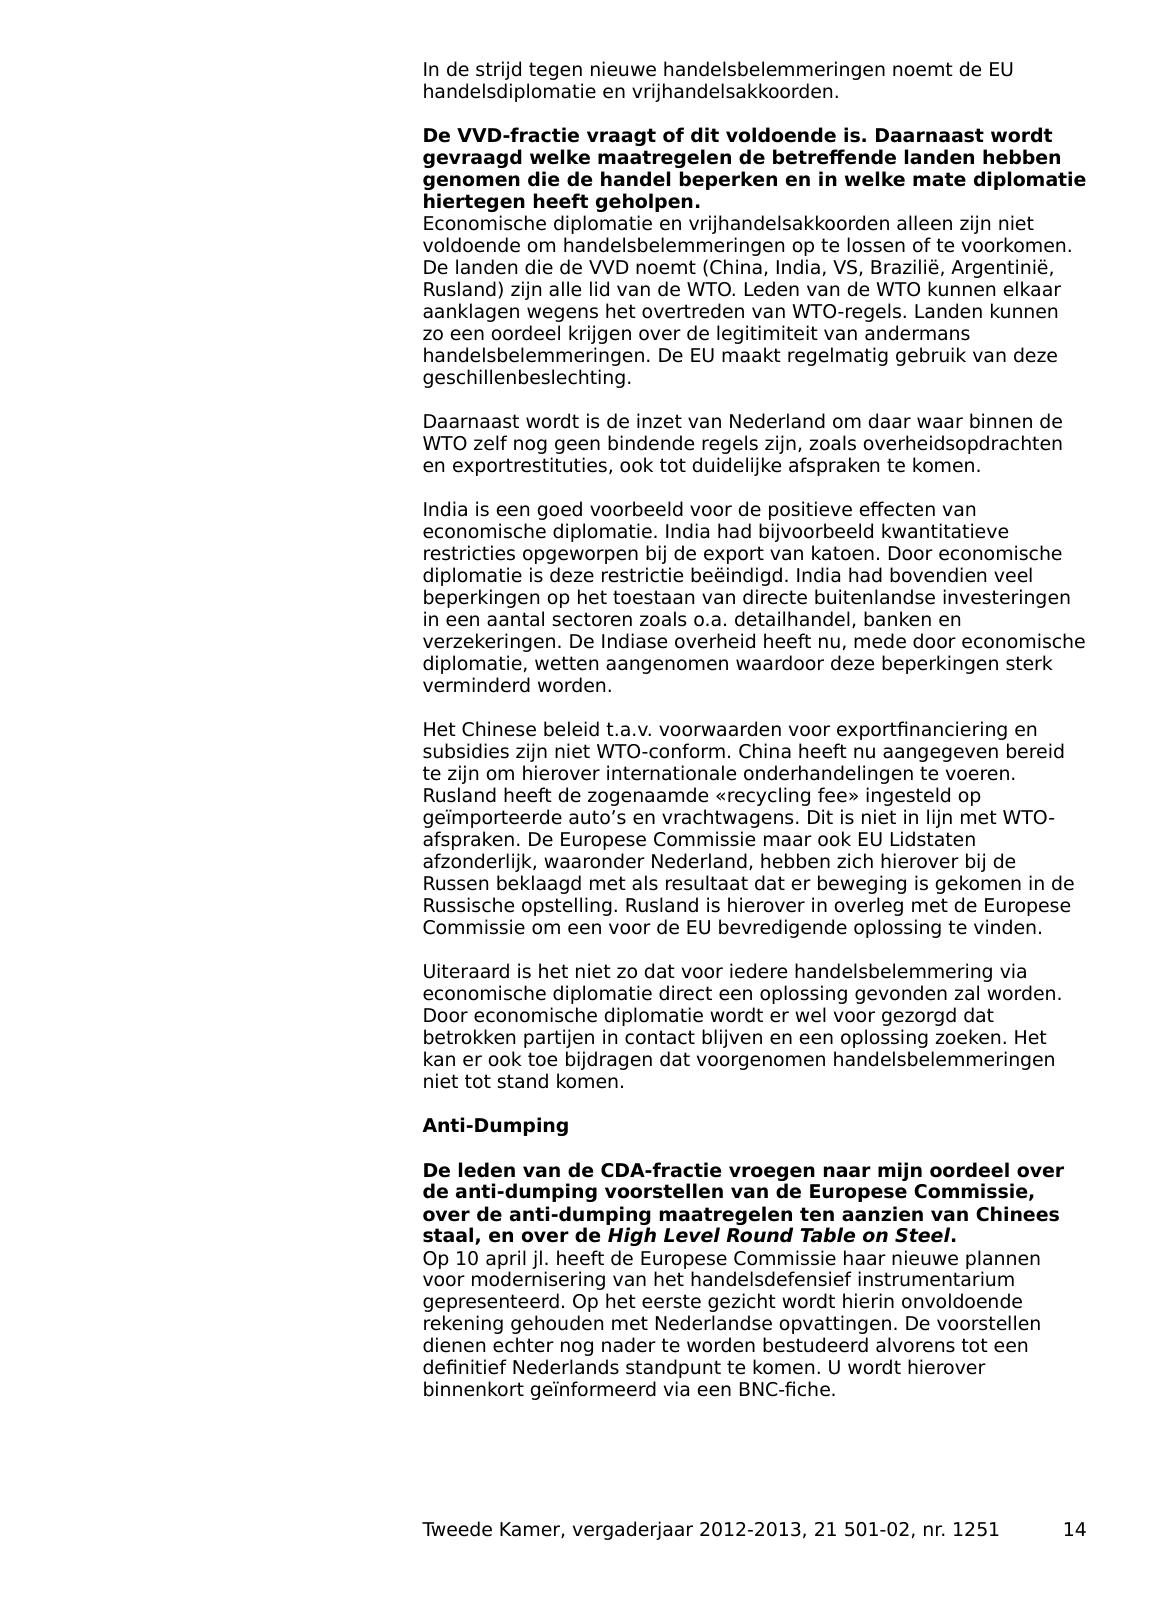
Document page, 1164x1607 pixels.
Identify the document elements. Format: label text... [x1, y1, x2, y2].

text Daarnaast wordt is de inzet van Nederland om daar waar binnen de WTO zelf nog geen bindende regels zijn, zoals overheidsopdrachten en exportrestituties, ook tot duidelijke afspraken te komen. [422, 411, 1087, 477]
text Het Chinese beleid t.a.v. voorwaarden voor exportfinanciering en subsidies zijn niet WTO-conform. China heeft nu aangegeven bereid te zijn om hierover internationale onderhandelingen te voeren. [422, 719, 1087, 785]
text India is een goed voorbeeld voor de positieve effecten van economische diplomatie. India had bijvoorbeeld kwantitatieve restricties opgeworpen bij de export van katoen. Door economische diplomatie is deze restrictie beëindigd. India had bovendien veel beperkingen op het toestaan van directe buitenlandse investeringen in een aantal sectoren zoals o.a. detailhandel, banken en verzekeringen. De Indiase overheid heeft nu, mede door economische diplomatie, wetten aangenomen waardoor deze beperkingen sterk verminderd worden. [422, 499, 1087, 697]
text Economische diplomatie en vrijhandelsakkoorden alleen zijn niet voldoende om handelsbelemmeringen op te lossen of te voorkomen. De landen die de VVD noemt (China, India, VS, Brazilië, Argentinië, Rusland) zijn alle lid van de WTO. Leden van de WTO kunnen elkaar aanklagen wegens het overtreden van WTO-regels. Landen kunnen zo een oordeel krijgen over de legitimiteit van andermans handelsbelemmeringen. De EU maakt regelmatig gebruik van deze geschillenbeslechting. [422, 213, 1087, 389]
text In de strijd tegen nieuwe handelsbelemmeringen noemt de EU handelsdiplomatie en vrijhandelsakkoorden. [422, 59, 1087, 103]
text Op 10 april jl. heeft de Europese Commissie haar nieuwe plannen voor modernisering van het handelsdefensief instrumentarium gepresenteerd. Op het eerste gezicht wordt hierin onvoldoende rekening gehouden met Nederlandse opvattingen. De voorstellen dienen echter nog nader te worden bestudeerd alvorens tot een definitief Nederlands standpunt te komen. U wordt hierover binnenkort geïnformeerd via een BNC-fiche. [422, 1247, 1087, 1401]
text Uiteraard is het niet zo dat voor iedere handelsbelemmering via economische diplomatie direct een oplossing gevonden zal worden. Door economische diplomatie wordt er wel voor gezorgd dat betrokken partijen in contact blijven en een oplossing zoeken. Het kan er ook toe bijdragen dat voorgenomen handelsbelemmeringen niet tot stand komen. [422, 961, 1087, 1093]
subtitle Anti-Dumping [422, 1115, 1087, 1137]
text De leden van de CDA-fractie vroegen naar mijn oordeel over de anti-dumping voorstellen van de Europese Commissie, over de anti-dumping maatregelen ten aanzien van Chinees staal, en over de High Level Round Table on Steel. [422, 1159, 1087, 1247]
text De VVD-fractie vraagt of dit voldoende is. Daarnaast wordt gevraagd welke maatregelen de betreffende landen hebben genomen die de handel beperken en in welke mate diplomatie hiertegen heeft geholpen. [422, 125, 1087, 213]
text Rusland heeft de zogenaamde «recycling fee» ingesteld op geïmporteerde auto’s en vrachtwagens. Dit is niet in lijn met WTO-afspraken. De Europese Commissie maar ook EU Lidstaten afzonderlijk, waaronder Nederland, hebben zich hierover bij de Russen beklaagd met als resultaat dat er beweging is gekomen in de Russische opstelling. Rusland is hierover in overleg met de Europese Commissie om een voor de EU bevredigende oplossing te vinden. [422, 785, 1087, 939]
